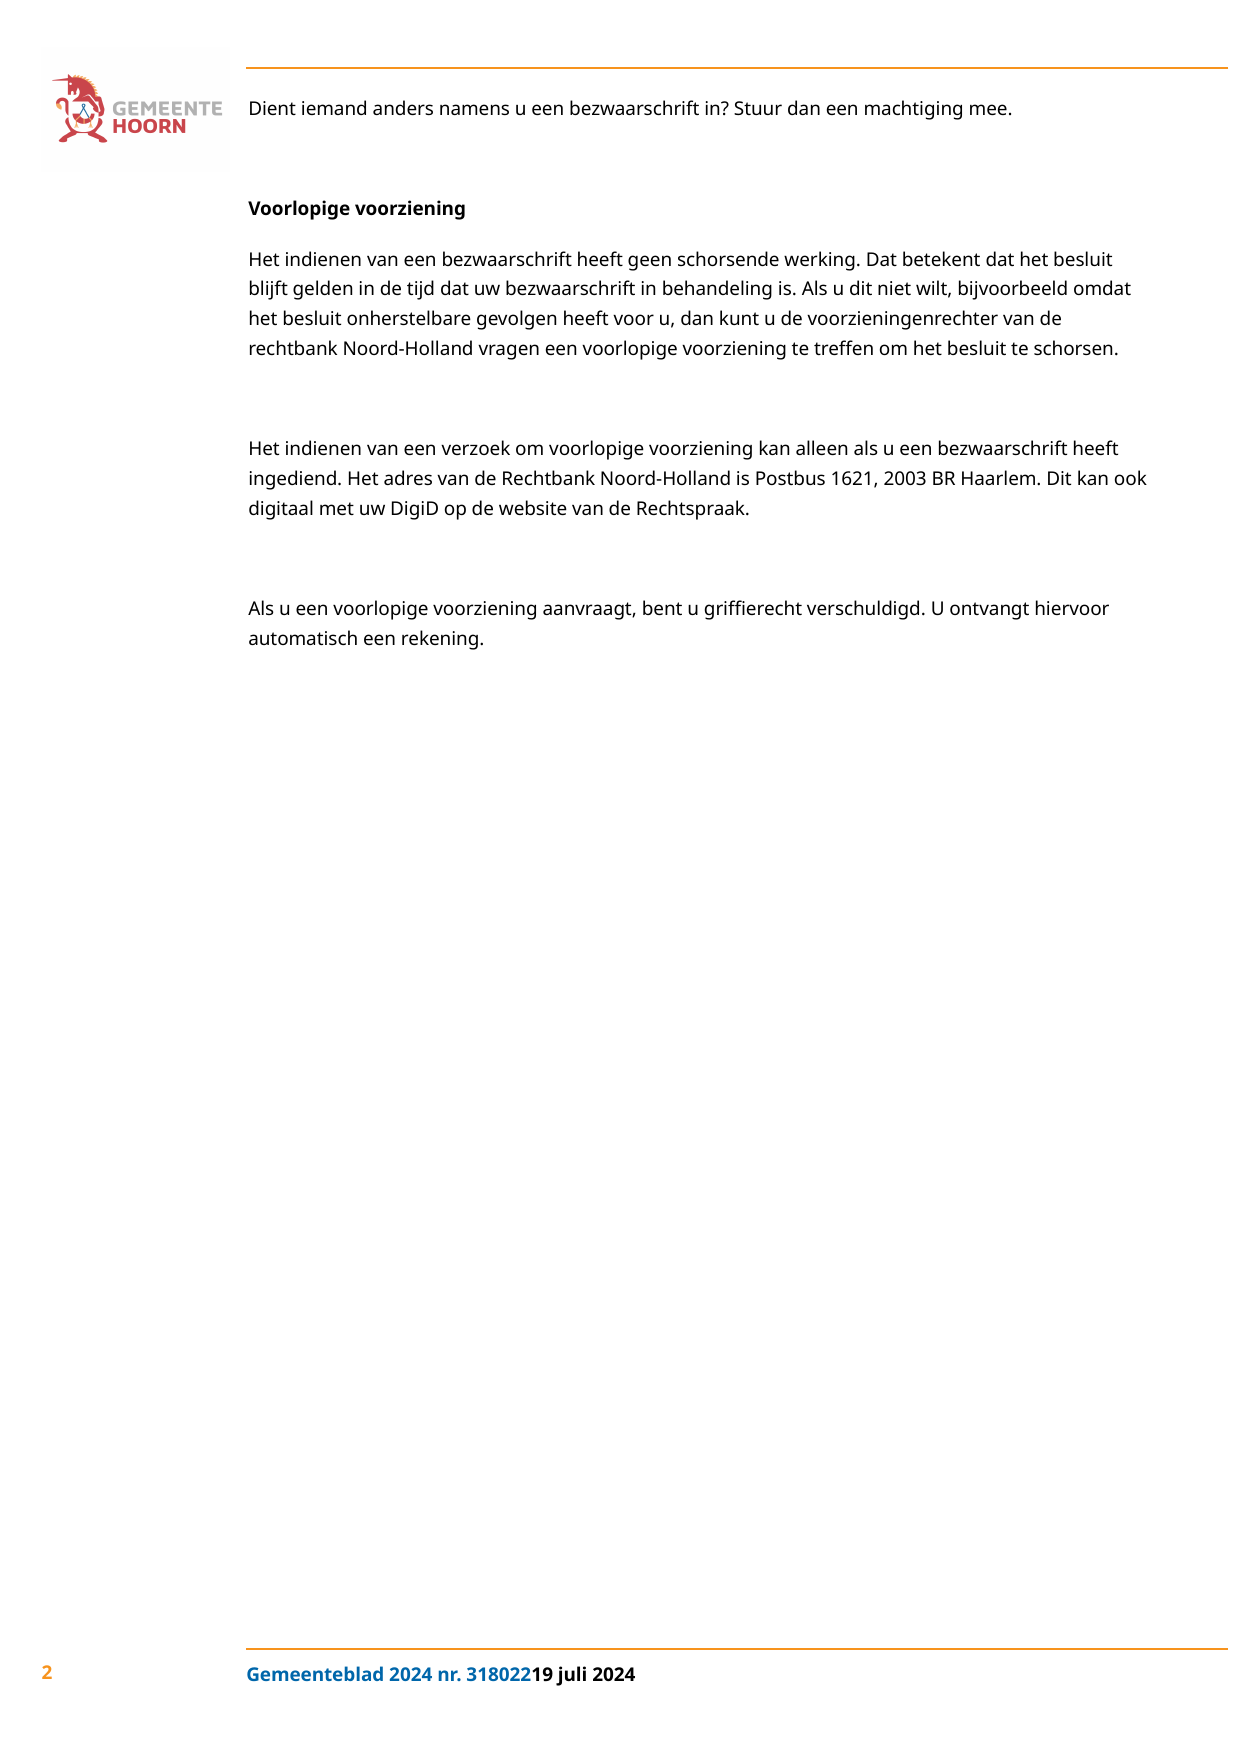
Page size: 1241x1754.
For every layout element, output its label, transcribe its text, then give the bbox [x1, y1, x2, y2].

text Als u een voorlopige voorziening aanvraagt, bent u griffierecht verschuldigd. U ontvangt hiervoor automatisch een rekening. [248, 596, 1152, 651]
text Voorlopige voorziening [248, 196, 1152, 221]
text Het indienen van een verzoek om voorlopige voorziening kan alleen als u een bezwaarschrift heeft ingediend. Het adres van de Rechtbank Noord-Holland is Postbus 1621, 2003 BR Haarlem. Dit kan ook digitaal met uw DigiD op de website van de Rechtspraak. [248, 436, 1152, 521]
picture [41, 47, 231, 172]
text Het indienen van een bezwaarschrift heeft geen schorsende werking. Dat betekent dat het besluit blijft gelden in de tijd dat uw bezwaarschrift in behandeling is. Als u dit niet wilt, bijvoorbeeld omdat het besluit onherstelbare gevolgen heeft voor u, dan kunt u de voorzieningenrechter van de rechtbank Noord-Holland vragen een voorlopige voorziening te treffen om het besluit te schorsen. [248, 246, 1152, 361]
text Dient iemand anders namens u een bezwaarschrift in? Stuur dan een machtiging mee. [248, 95, 1152, 121]
